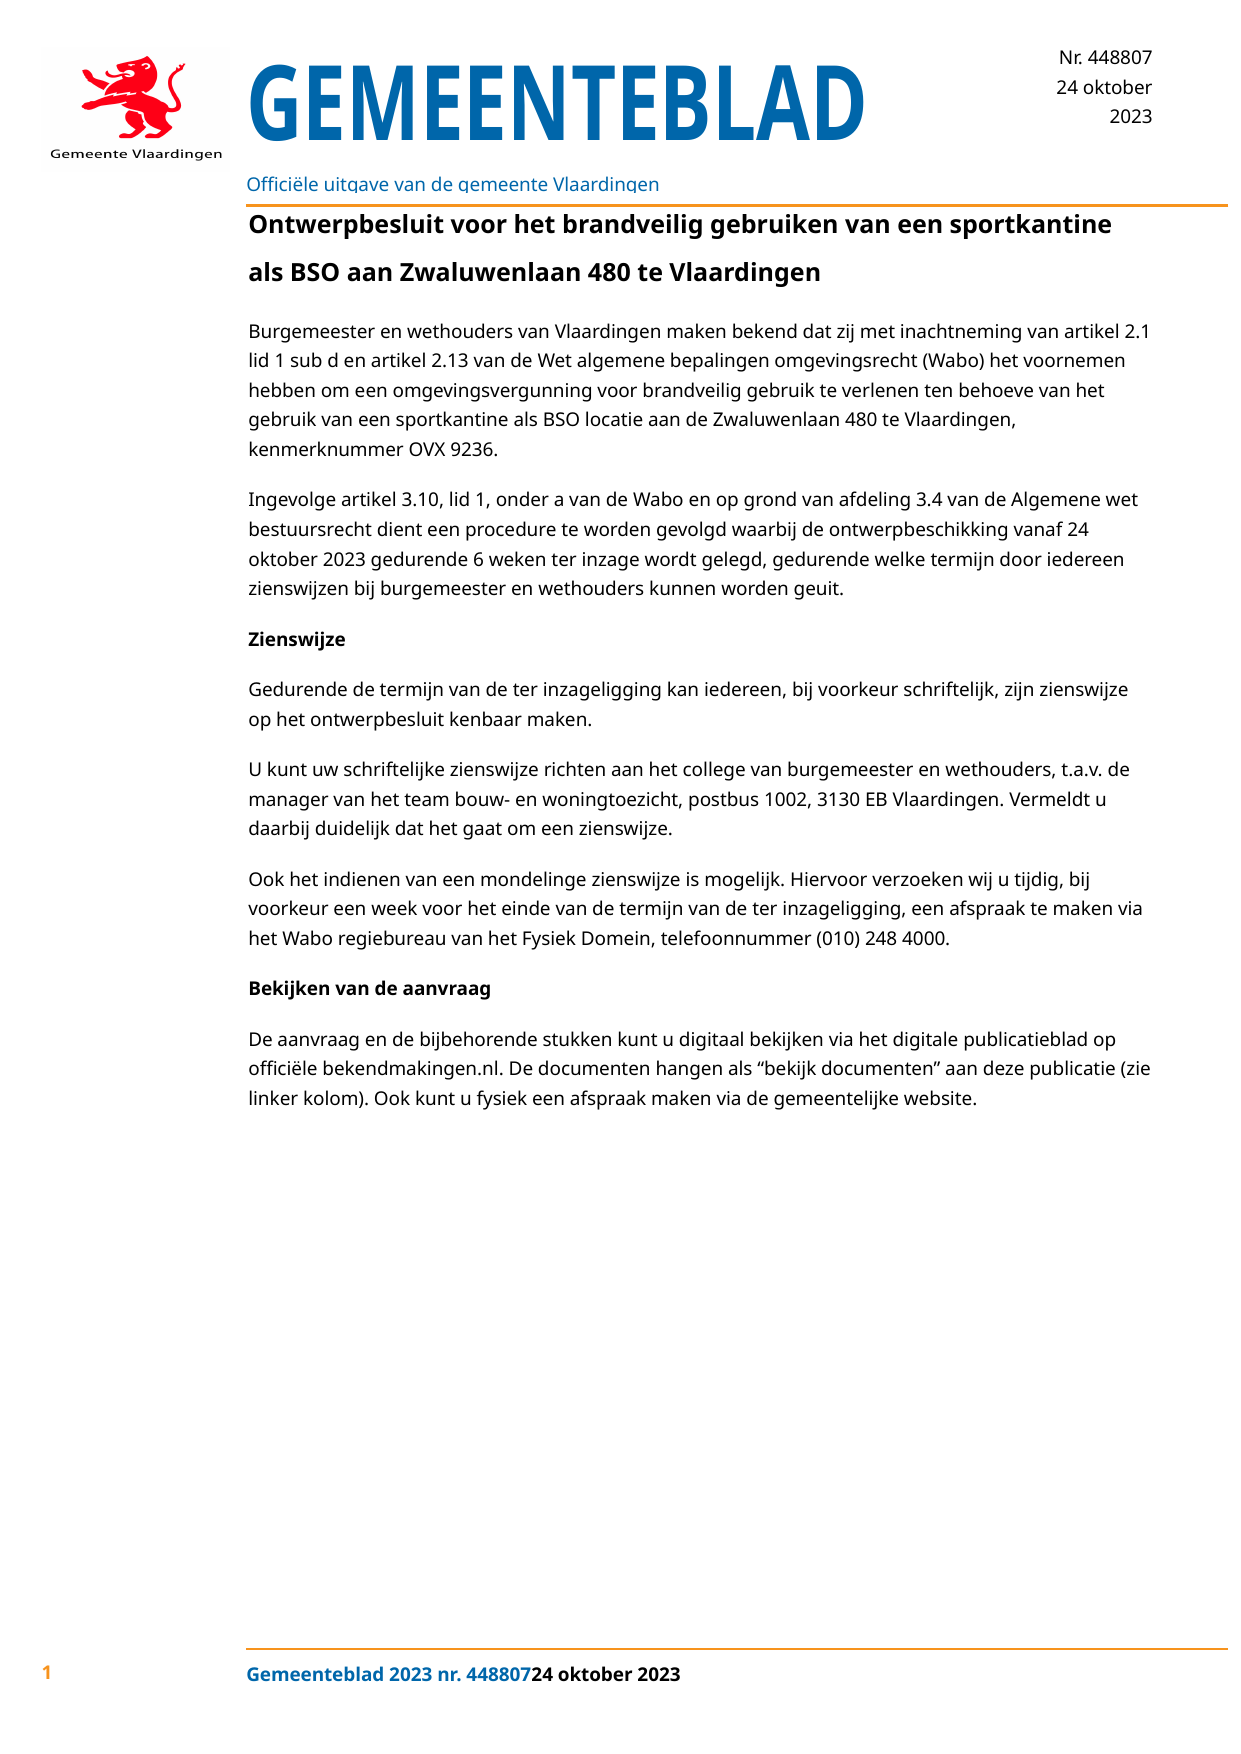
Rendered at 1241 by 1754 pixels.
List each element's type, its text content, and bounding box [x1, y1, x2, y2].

text U kunt uw schriftelijke zienswijze richten aan het college van burgemeester en wethouders, t.a.v. de manager van het team bouw- en woningtoezicht, postbus 1002, 3130 EB Vlaardingen. Vermeldt u daarbij duidelijk dat het gaat om een zienswijze. [248, 756, 1152, 841]
text Ontwerpbesluit voor het brandveilig gebruiken van een sportkantine als BSO aan Zwaluwenlaan 480 te Vlaardingen [248, 207, 1152, 288]
picture [41, 47, 231, 172]
text Zienswijze [248, 626, 1152, 652]
text Burgemeester en wethouders van Vlaardingen maken bekend dat zij met inachtneming van artikel 2.1 lid 1 sub d en artikel 2.13 van de Wet algemene bepalingen omgevingsrecht (Wabo) het voornemen hebben om een omgevingsvergunning voor brandveilig gebruik te verlenen ten behoeve van het gebruik van een sportkantine als BSO locatie aan de Zwaluwenlaan 480 te Vlaardingen, kenmerknummer OVX 9236. [248, 318, 1152, 462]
text De aanvraag en de bijbehorende stukken kunt u digitaal bekijken via het digitale publicatieblad op officiële bekendmakingen.nl. De documenten hangen als “bekijk documenten” aan deze publicatie (zie linker kolom). Ook kunt u fysiek een afspraak maken via de gemeentelijke website. [248, 1026, 1152, 1111]
text Bekijken van de aanvraag [248, 975, 1152, 1001]
text Ingevolge artikel 3.10, lid 1, onder a van de Wabo en op grond van afdeling 3.4 van de Algemene wet bestuursrecht dient een procedure te worden gevolgd waarbij de ontwerpbeschikking vanaf 24 oktober 2023 gedurende 6 weken ter inzage wordt gelegd, gedurende welke termijn door iedereen zienswijzen bij burgemeester en wethouders kunnen worden geuit. [248, 487, 1152, 601]
text Ook het indienen van een mondelinge zienswijze is mogelijk. Hiervoor verzoeken wij u tijdig, bij voorkeur een week voor het einde van de termijn van de ter inzageligging, een afspraak te maken via het Wabo regiebureau van het Fysiek Domein, telefoonnummer (010) 248 4000. [248, 866, 1152, 951]
text Gedurende de termijn van de ter inzageligging kan iedereen, bij voorkeur schriftelijk, zijn zienswijze op het ontwerpbesluit kenbaar maken. [248, 676, 1152, 732]
